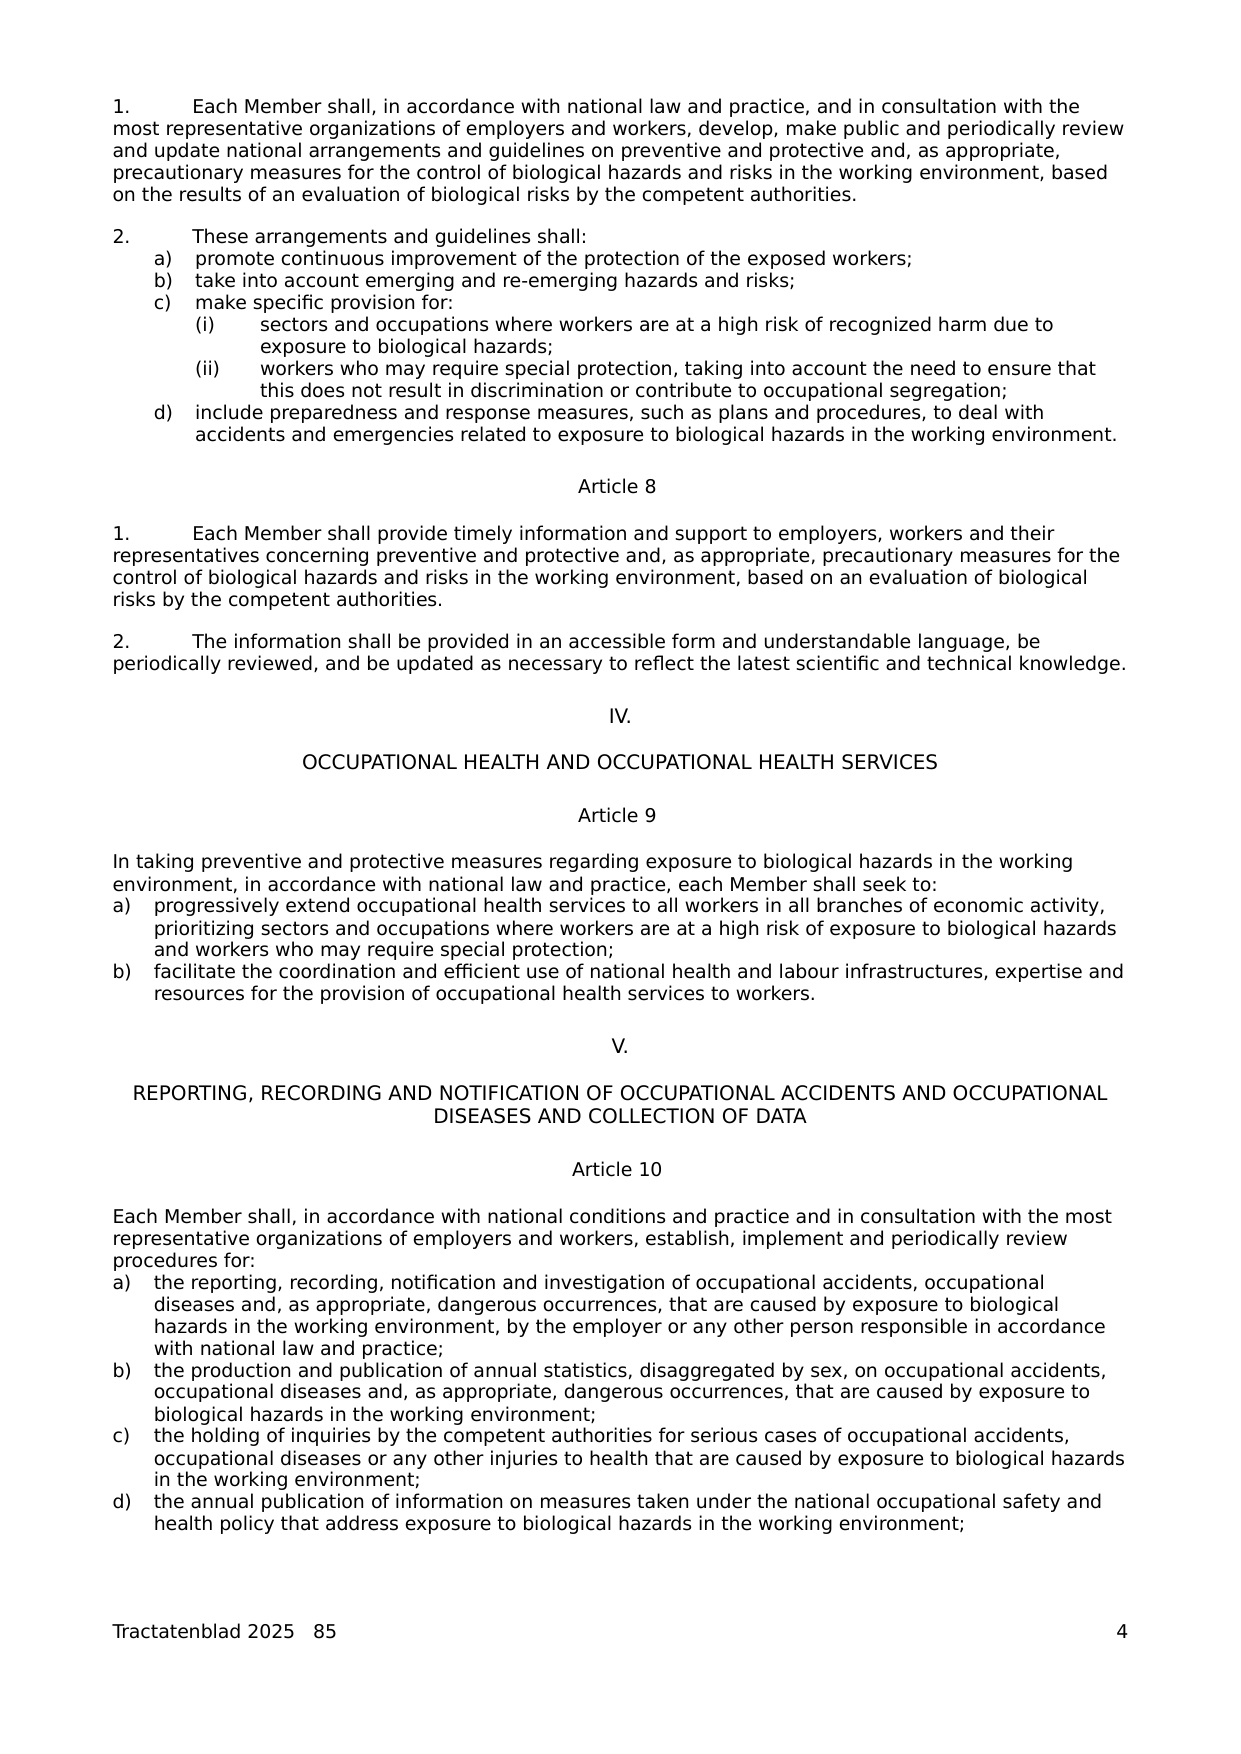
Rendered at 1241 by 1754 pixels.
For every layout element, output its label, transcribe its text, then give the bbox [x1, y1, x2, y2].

text In taking preventive and protective measures regarding exposure to biological hazards in the working environment, in accordance with national law and practice, each Member shall seek to: [112, 851, 1128, 895]
text (i) sectors and occupations where workers are at a high risk of recognized harm due to exposure to biological hazards; [195, 314, 1128, 358]
subtitle Article 9 [112, 804, 1128, 826]
text b) facilitate the coordination and efficient use of national health and labour infrastructures, expertise and resources for the provision of occupational health services to workers. [112, 961, 1128, 1005]
text c) the holding of inquiries by the competent authorities for serious cases of occupational accidents, occupational diseases or any other injuries to health that are caused by exposure to biological hazards in the working environment; [112, 1425, 1128, 1491]
text 1. Each Member shall, in accordance with national law and practice, and in consultation with the most representative organizations of employers and workers, develop, make public and periodically review and update national arrangements and guidelines on preventive and protective and, as appropriate, precautionary measures for the control of biological hazards and risks in the working environment, based on the results of an evaluation of biological risks by the competent authorities. [112, 96, 1128, 206]
text 2. These arrangements and guidelines shall: [112, 226, 1128, 248]
text 2. The information shall be provided in an accessible form and understandable language, be periodically reviewed, and be updated as necessary to reflect the latest scientific and technical knowledge. [112, 631, 1128, 674]
subtitle Article 10 [112, 1159, 1128, 1181]
subtitle V. REPORTING, RECORDING AND NOTIFICATION OF OCCUPATIONAL ACCIDENTS AND OCCUPATIONAL DISEASES AND COLLECTION OF DATA [112, 1035, 1128, 1129]
text 1. Each Member shall provide timely information and support to employers, workers and their representatives concerning preventive and protective and, as appropriate, precautionary measures for the control of biological hazards and risks in the working environment, based on an evaluation of biological risks by the competent authorities. [112, 523, 1128, 611]
text a) promote continuous improvement of the protection of the exposed workers; [153, 248, 1128, 270]
text d) include preparedness and response measures, such as plans and procedures, to deal with accidents and emergencies related to exposure to biological hazards in the working environment. [153, 402, 1128, 446]
text Each Member shall, in accordance with national conditions and practice and in consultation with the most representative organizations of employers and workers, establish, implement and periodically review procedures for: [112, 1206, 1128, 1272]
text d) the annual publication of information on measures taken under the national occupational safety and health policy that address exposure to biological hazards in the working environment; [112, 1491, 1128, 1535]
text b) take into account emerging and re-emerging hazards and risks; [153, 270, 1128, 292]
subtitle Article 8 [112, 476, 1128, 498]
text a) progressively extend occupational health services to all workers in all branches of economic activity, prioritizing sectors and occupations where workers are at a high risk of exposure to biological hazards and workers who may require special protection; [112, 895, 1128, 961]
text c) make specific provision for: [153, 292, 1128, 314]
text (ii) workers who may require special protection, taking into account the need to ensure that this does not result in discrimination or contribute to occupational segregation; [195, 358, 1128, 402]
text a) the reporting, recording, notification and investigation of occupational accidents, occupational diseases and, as appropriate, dangerous occurrences, that are caused by exposure to biological hazards in the working environment, by the employer or any other person responsible in accordance with national law and practice; [112, 1272, 1128, 1359]
subtitle IV. OCCUPATIONAL HEALTH AND OCCUPATIONAL HEALTH SERVICES [112, 704, 1128, 774]
text b) the production and publication of annual statistics, disaggregated by sex, on occupational accidents, occupational diseases and, as appropriate, dangerous occurrences, that are caused by exposure to biological hazards in the working environment; [112, 1359, 1128, 1425]
